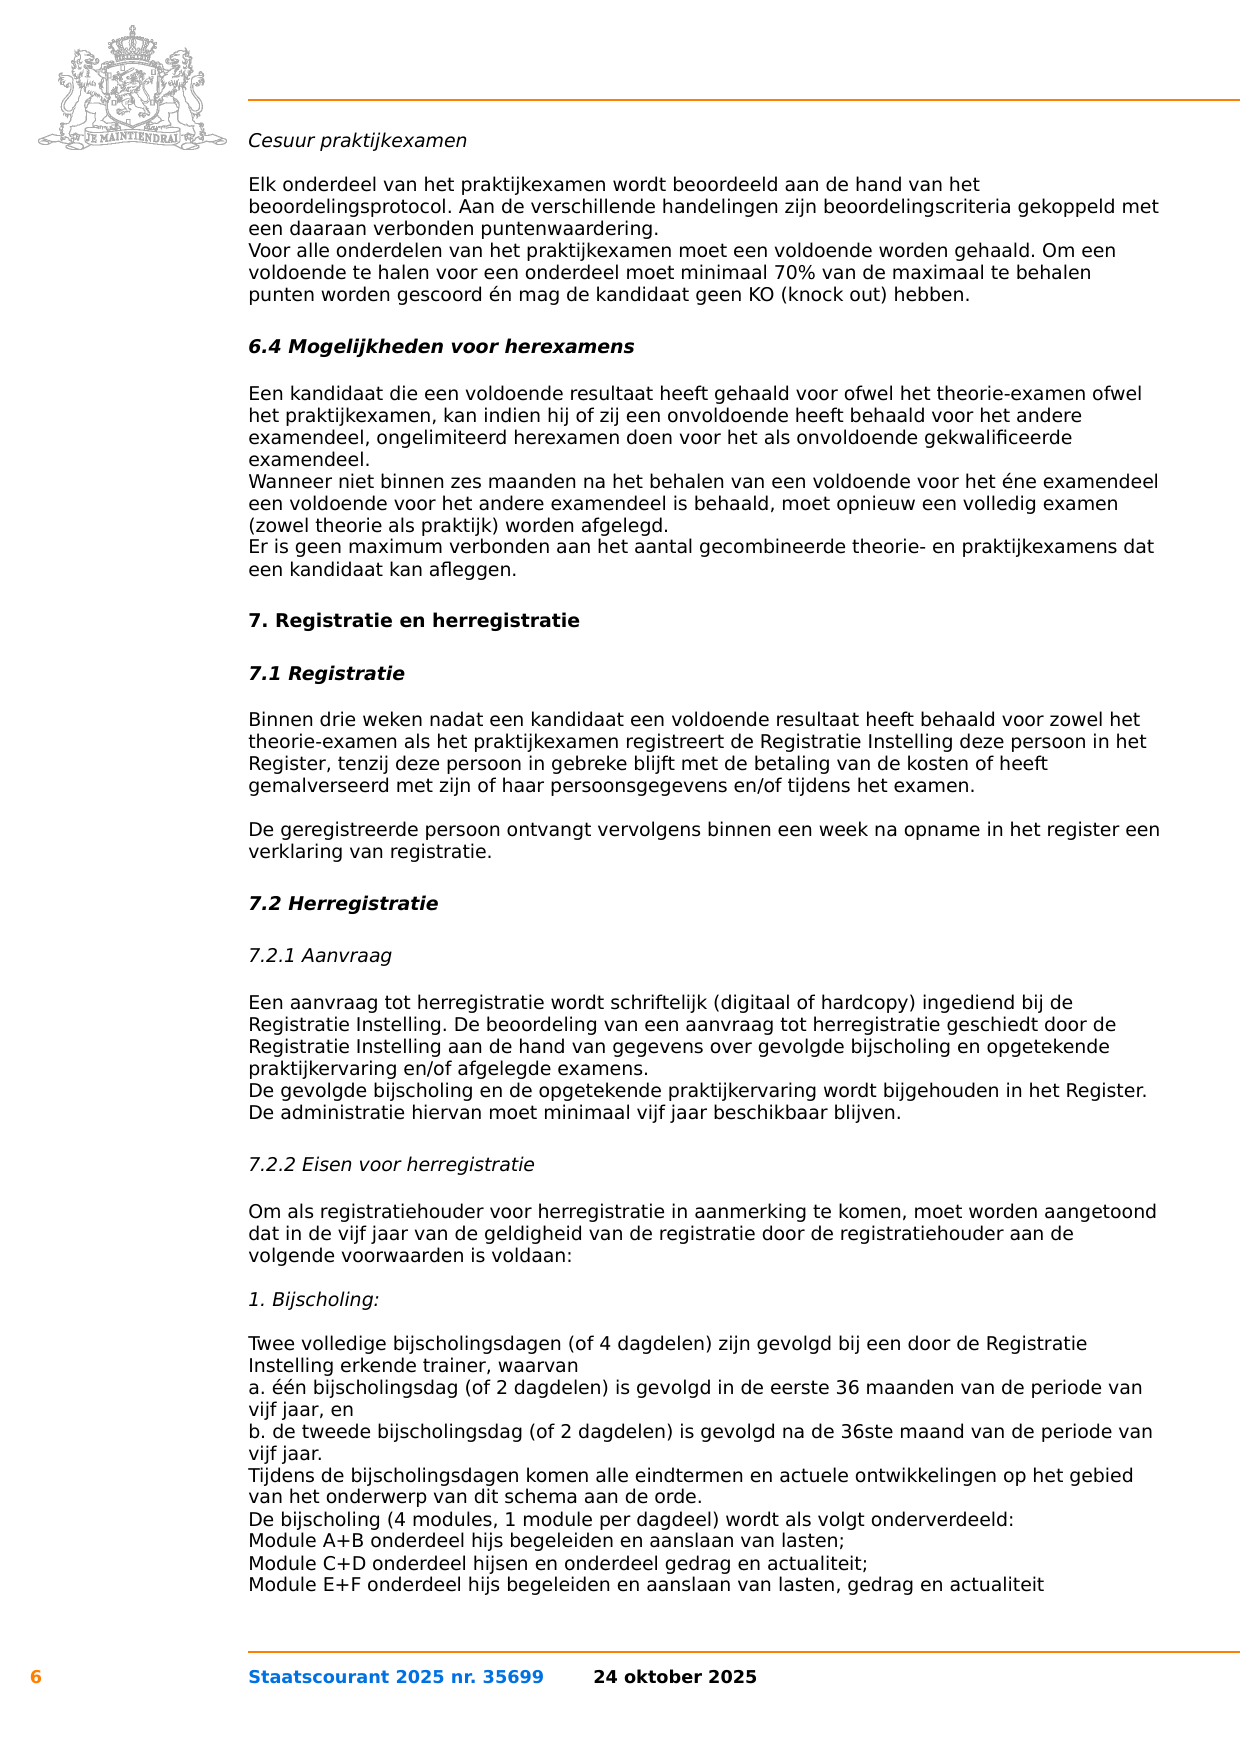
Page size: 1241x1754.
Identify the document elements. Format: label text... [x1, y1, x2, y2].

text Een kandidaat die een voldoende resultaat heeft gehaald voor ofwel het theorie-examen ofwel het praktijkexamen, kan indien hij of zij een onvoldoende heeft behaald voor het andere examendeel, ongelimiteerd herexamen doen voor het als onvoldoende gekwalificeerde examendeel. [248, 383, 1163, 471]
subtitle 7.1 Registratie [248, 662, 1163, 684]
text De geregistreerde persoon ontvangt vervolgens binnen een week na opname in het register een verklaring van registratie. [248, 819, 1163, 863]
subtitle 7. Registratie en herregistratie [248, 610, 1163, 632]
text Elk onderdeel van het praktijkexamen wordt beoordeeld aan de hand van het beoordelingsprotocol. Aan de verschillende handelingen zijn beoordelingscriteria gekoppeld met een daaraan verbonden puntenwaardering. [248, 174, 1163, 240]
subtitle 1. Bijscholing: [248, 1289, 1163, 1311]
picture [38, 25, 227, 150]
text Module E+F onderdeel hijs begeleiden en aanslaan van lasten, gedrag en actualiteit [248, 1574, 1163, 1596]
text Er is geen maximum verbonden aan het aantal gecombineerde theorie- en praktijkexamens dat een kandidaat kan afleggen. [248, 536, 1163, 580]
text Voor alle onderdelen van het praktijkexamen moet een voldoende worden gehaald. Om een voldoende te halen voor een onderdeel moet minimaal 70% van de maximaal te behalen punten worden gescoord én mag de kandidaat geen KO (knock out) hebben. [248, 240, 1163, 306]
text Tijdens de bijscholingsdagen komen alle eindtermen en actuele ontwikkelingen op het gebied van het onderwerp van dit schema aan de orde. [248, 1464, 1163, 1508]
subtitle Cesuur praktijkexamen [248, 130, 1163, 152]
text Twee volledige bijscholingsdagen (of 4 dagdelen) zijn gevolgd bij een door de Registratie Instelling erkende trainer, waarvan [248, 1333, 1163, 1377]
subtitle 7.2.2 Eisen voor herregistratie [248, 1154, 1163, 1176]
text Module C+D onderdeel hijsen en onderdeel gedrag en actualiteit; [248, 1552, 1163, 1574]
text De bijscholing (4 modules, 1 module per dagdeel) wordt als volgt onderverdeeld: [248, 1508, 1163, 1530]
text Een aanvraag tot herregistratie wordt schriftelijk (digitaal of hardcopy) ingediend bij de Registratie Instelling. De beoordeling van een aanvraag tot herregistratie geschiedt door de Registratie Instelling aan de hand van gegevens over gevolgde bijscholing en opgetekende praktijkervaring en/of afgelegde examens. [248, 992, 1163, 1080]
subtitle 6.4 Mogelijkheden voor herexamens [248, 336, 1163, 358]
subtitle 7.2 Herregistratie [248, 893, 1163, 915]
text a. één bijscholingsdag (of 2 dagdelen) is gevolgd in de eerste 36 maanden van de periode van vijf jaar, en [248, 1377, 1163, 1421]
subtitle 7.2.1 Aanvraag [248, 945, 1163, 967]
text Om als registratiehouder voor herregistratie in aanmerking te komen, moet worden aangetoond dat in de vijf jaar van de geldigheid van de registratie door de registratiehouder aan de volgende voorwaarden is voldaan: [248, 1201, 1163, 1267]
text Module A+B onderdeel hijs begeleiden en aanslaan van lasten; [248, 1530, 1163, 1552]
text b. de tweede bijscholingsdag (of 2 dagdelen) is gevolgd na de 36ste maand van de periode van vijf jaar. [248, 1421, 1163, 1464]
text Wanneer niet binnen zes maanden na het behalen van een voldoende voor het éne examendeel een voldoende voor het andere examendeel is behaald, moet opnieuw een volledig examen (zowel theorie als praktijk) worden afgelegd. [248, 471, 1163, 536]
text De gevolgde bijscholing en de opgetekende praktijkervaring wordt bijgehouden in het Register. De administratie hiervan moet minimaal vijf jaar beschikbaar blijven. [248, 1080, 1163, 1124]
text Binnen drie weken nadat een kandidaat een voldoende resultaat heeft behaald voor zowel het theorie-examen als het praktijkexamen registreert de Registratie Instelling deze persoon in het Register, tenzij deze persoon in gebreke blijft met de betaling van de kosten of heeft gemalverseerd met zijn of haar persoonsgegevens en/of tijdens het examen. [248, 709, 1163, 797]
